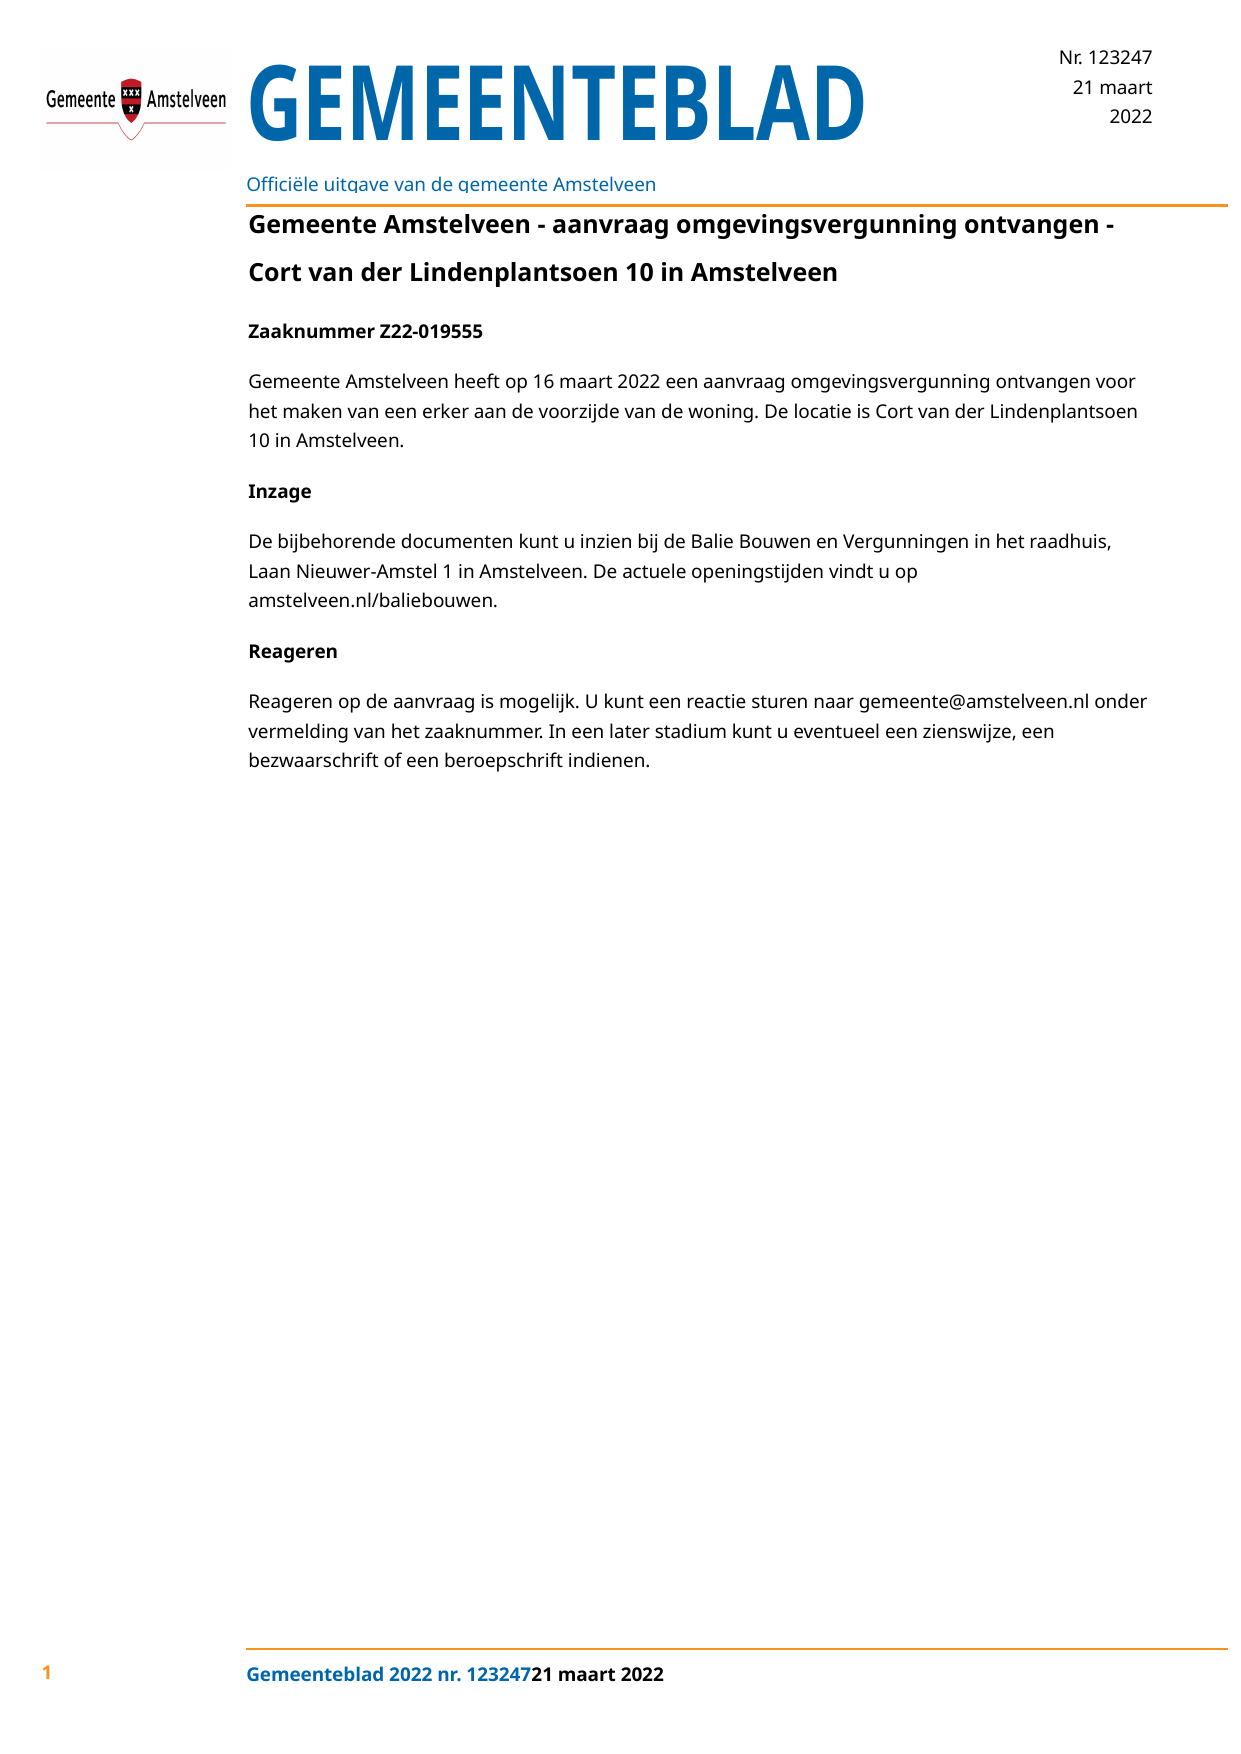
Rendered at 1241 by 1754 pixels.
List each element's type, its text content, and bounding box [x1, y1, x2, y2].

text Zaaknummer Z22-019555 [248, 318, 1152, 344]
text Gemeente Amstelveen - aanvraag omgevingsvergunning ontvangen - Cort van der Lindenplantsoen 10 in Amstelveen [248, 207, 1152, 288]
text Inzage [248, 478, 1152, 504]
picture [41, 47, 231, 172]
text Reageren [248, 638, 1152, 664]
text De bijbehorende documenten kunt u inzien bij de Balie Bouwen en Vergunningen in het raadhuis, Laan Nieuwer-Amstel 1 in Amstelveen. De actuele openingstijden vindt u op amstelveen.nl/baliebouwen. [248, 528, 1152, 613]
text Gemeente Amstelveen heeft op 16 maart 2022 een aanvraag omgevingsvergunning ontvangen voor het maken van een erker aan de voorzijde van de woning. De locatie is Cort van der Lindenplantsoen 10 in Amstelveen. [248, 368, 1152, 453]
text Reageren op de aanvraag is mogelijk. U kunt een reactie sturen naar gemeente@amstelveen.nl onder vermelding van het zaaknummer. In een later stadium kunt u eventueel een zienswijze, een bezwaarschrift of een beroepschrift indienen. [248, 688, 1152, 773]
